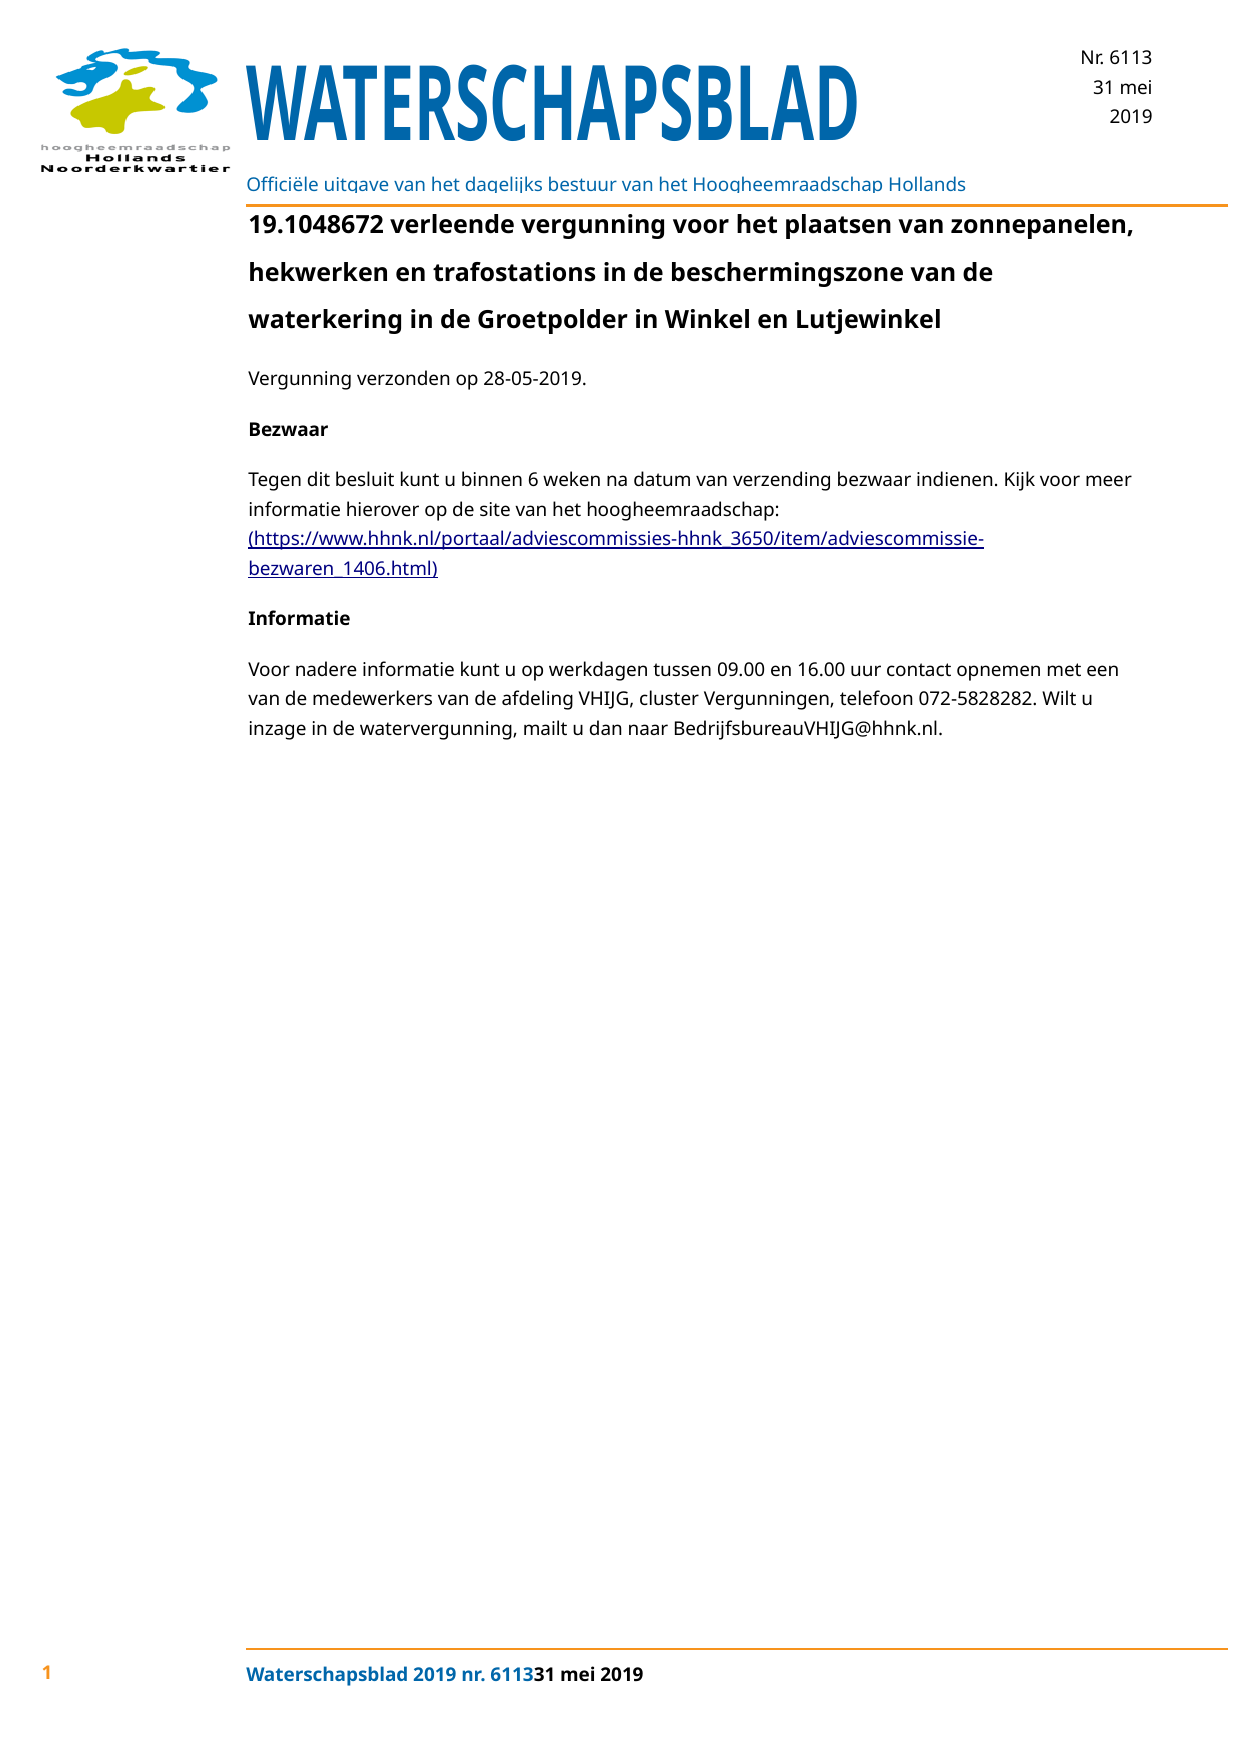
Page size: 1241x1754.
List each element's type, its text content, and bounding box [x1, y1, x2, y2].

text Bezwaar [248, 416, 1152, 442]
text Tegen dit besluit kunt u binnen 6 weken na datum van verzending bezwaar indienen. Kijk voor meer informatie hierover op de site van het hoogheemraadschap: (https://www.hhnk.nl/portaal/adviescommissies-hhnk_3650/item/adviescommissie-bezwaren_1406.html) [248, 466, 1152, 581]
text 19.1048672 verleende vergunning voor het plaatsen van zonnepanelen, hekwerken en trafostations in de beschermingszone van de waterkering in de Groetpolder in Winkel en Lutjewinkel [248, 207, 1152, 336]
text Vergunning verzonden op 28-05-2019. [248, 366, 1152, 391]
text Voor nadere informatie kunt u op werkdagen tussen 09.00 en 16.00 uur contact opnemen met een van de medewerkers van de afdeling VHIJG, cluster Vergunningen, telefoon 072-5828282. Wilt u inzage in de watervergunning, mailt u dan naar BedrijfsbureauVHIJG@hhnk.nl. [248, 656, 1152, 741]
text Informatie [248, 606, 1152, 631]
picture [41, 47, 231, 172]
